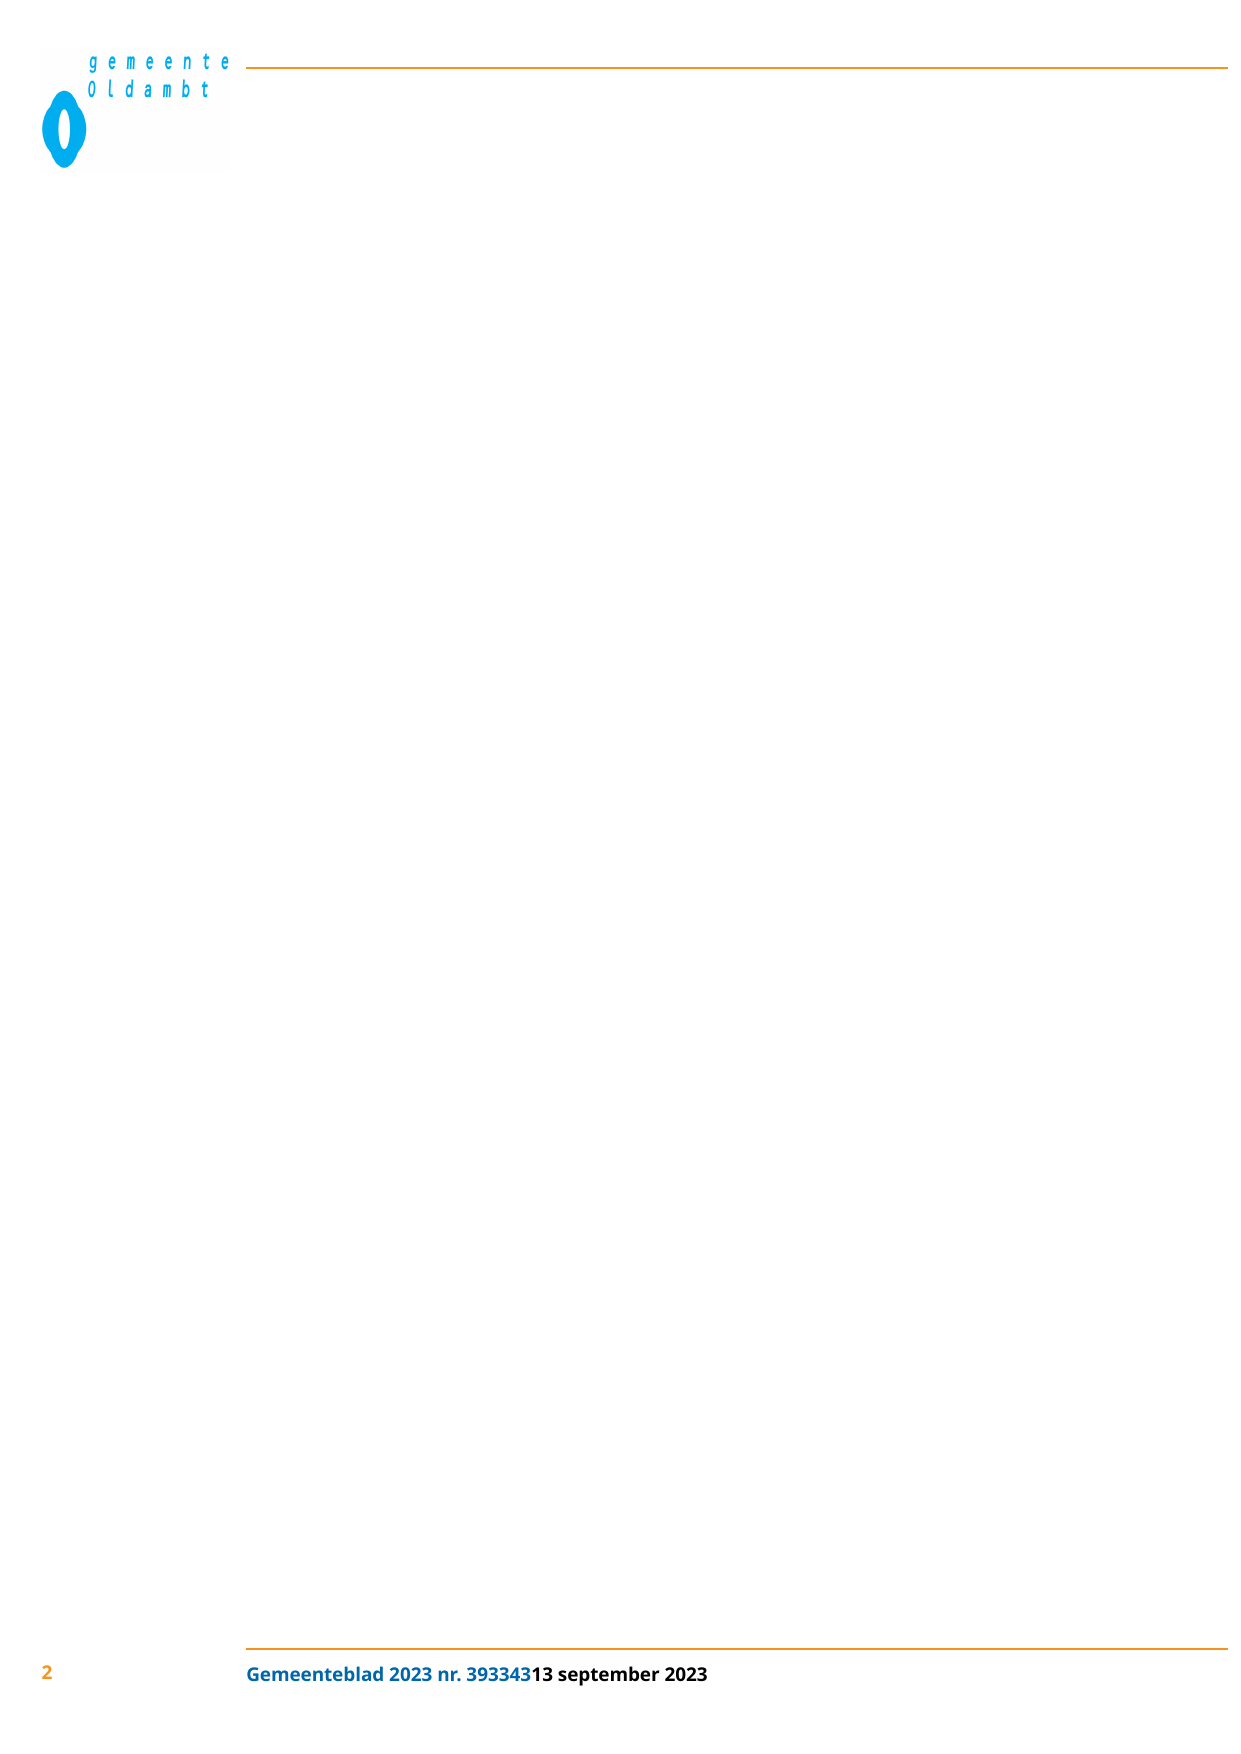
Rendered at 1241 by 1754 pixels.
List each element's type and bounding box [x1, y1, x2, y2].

picture [41, 47, 231, 172]
